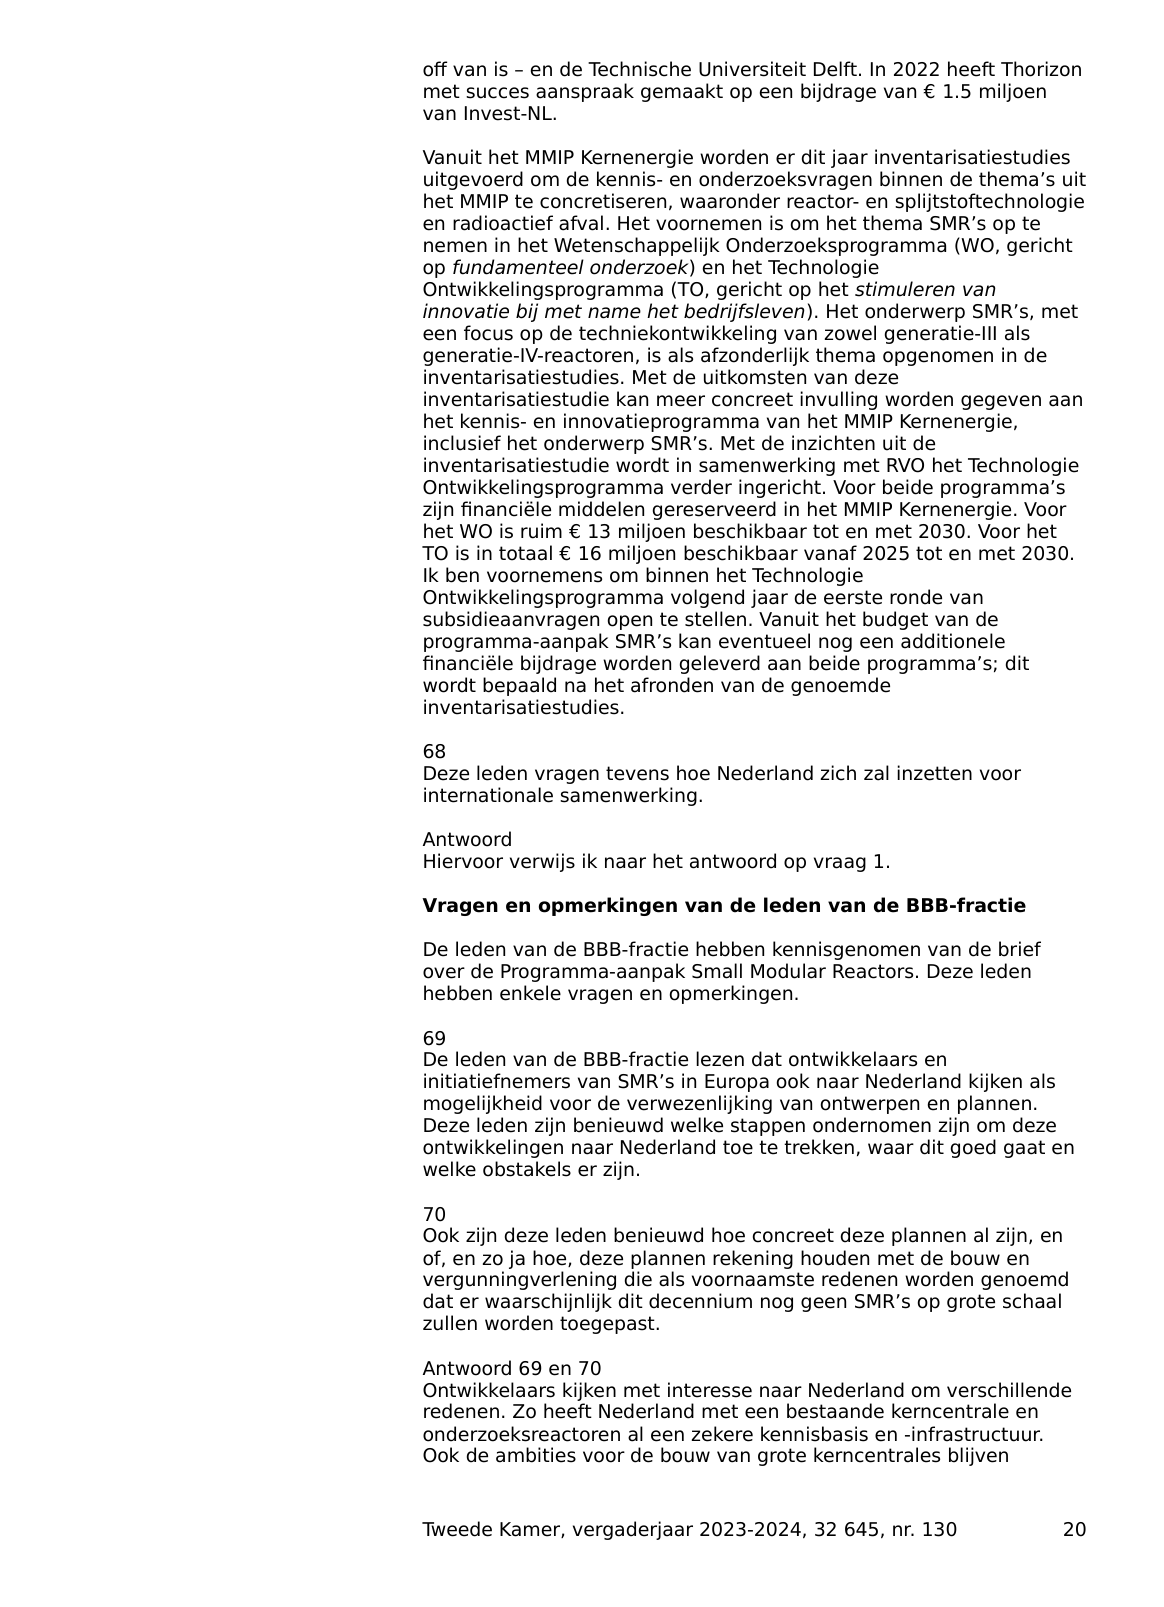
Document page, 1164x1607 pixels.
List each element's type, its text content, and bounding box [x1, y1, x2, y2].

subtitle Vragen en opmerkingen van de leden van de BBB-fractie [422, 895, 1087, 917]
text De leden van de BBB-fractie hebben kennisgenomen van de brief over de Programma-aanpak Small Modular Reactors. Deze leden hebben enkele vragen en opmerkingen. [422, 939, 1087, 1005]
text De leden van de BBB-fractie lezen dat ontwikkelaars en initiatiefnemers van SMR’s in Europa ook naar Nederland kijken als mogelijkheid voor de verwezenlijking van ontwerpen en plannen. Deze leden zijn benieuwd welke stappen ondernomen zijn om deze ontwikkelingen naar Nederland toe te trekken, waar dit goed gaat en welke obstakels er zijn. [422, 1049, 1087, 1181]
text off van is – en de Technische Universiteit Delft. In 2022 heeft Thorizon met succes aanspraak gemaakt op een bijdrage van € 1.5 miljoen van Invest-NL. [422, 59, 1087, 125]
text 69 [422, 1027, 1087, 1049]
text Antwoord [422, 829, 1087, 851]
text Deze leden vragen tevens hoe Nederland zich zal inzetten voor internationale samenwerking. [422, 763, 1087, 807]
text 70 [422, 1203, 1087, 1225]
text Ontwikkelaars kijken met interesse naar Nederland om verschillende redenen. Zo heeft Nederland met een bestaande kerncentrale en onderzoeksreactoren al een zekere kennisbasis en -infrastructuur. Ook de ambities voor de bouw van grote kerncentrales blijven [422, 1379, 1087, 1467]
text Ook zijn deze leden benieuwd hoe concreet deze plannen al zijn, en of, en zo ja hoe, deze plannen rekening houden met de bouw en vergunningverlening die als voornaamste redenen worden genoemd dat er waarschijnlijk dit decennium nog geen SMR’s op grote schaal zullen worden toegepast. [422, 1225, 1087, 1335]
text Hiervoor verwijs ik naar het antwoord op vraag 1. [422, 851, 1087, 873]
text Antwoord 69 en 70 [422, 1357, 1087, 1379]
text 68 [422, 741, 1087, 763]
text Vanuit het MMIP Kernenergie worden er dit jaar inventarisatiestudies uitgevoerd om de kennis- en onderzoeksvragen binnen de thema’s uit het MMIP te concretiseren, waaronder reactor- en splijtstoftechnologie en radioactief afval. Het voornemen is om het thema SMR’s op te nemen in het Wetenschappelijk Onderzoeksprogramma (WO, gericht op fundamenteel onderzoek) en het Technologie Ontwikkelingsprogramma (TO, gericht op het stimuleren van innovatie bij met name het bedrijfsleven). Het onderwerp SMR’s, met een focus op de techniekontwikkeling van zowel generatie-III als generatie-IV-reactoren, is als afzonderlijk thema opgenomen in de inventarisatiestudies. Met de uitkomsten van deze inventarisatiestudie kan meer concreet invulling worden gegeven aan het kennis- en innovatieprogramma van het MMIP Kernenergie, inclusief het onderwerp SMR’s. Met de inzichten uit de inventarisatiestudie wordt in samenwerking met RVO het Technologie Ontwikkelingsprogramma verder ingericht. Voor beide programma’s zijn financiële middelen gereserveerd in het MMIP Kernenergie. Voor het WO is ruim € 13 miljoen beschikbaar tot en met 2030. Voor het TO is in totaal € 16 miljoen beschikbaar vanaf 2025 tot en met 2030. Ik ben voornemens om binnen het Technologie Ontwikkelingsprogramma volgend jaar de eerste ronde van subsidieaanvragen open te stellen. Vanuit het budget van de programma-aanpak SMR’s kan eventueel nog een additionele financiële bijdrage worden geleverd aan beide programma’s; dit wordt bepaald na het afronden van de genoemde inventarisatiestudies. [422, 147, 1087, 719]
